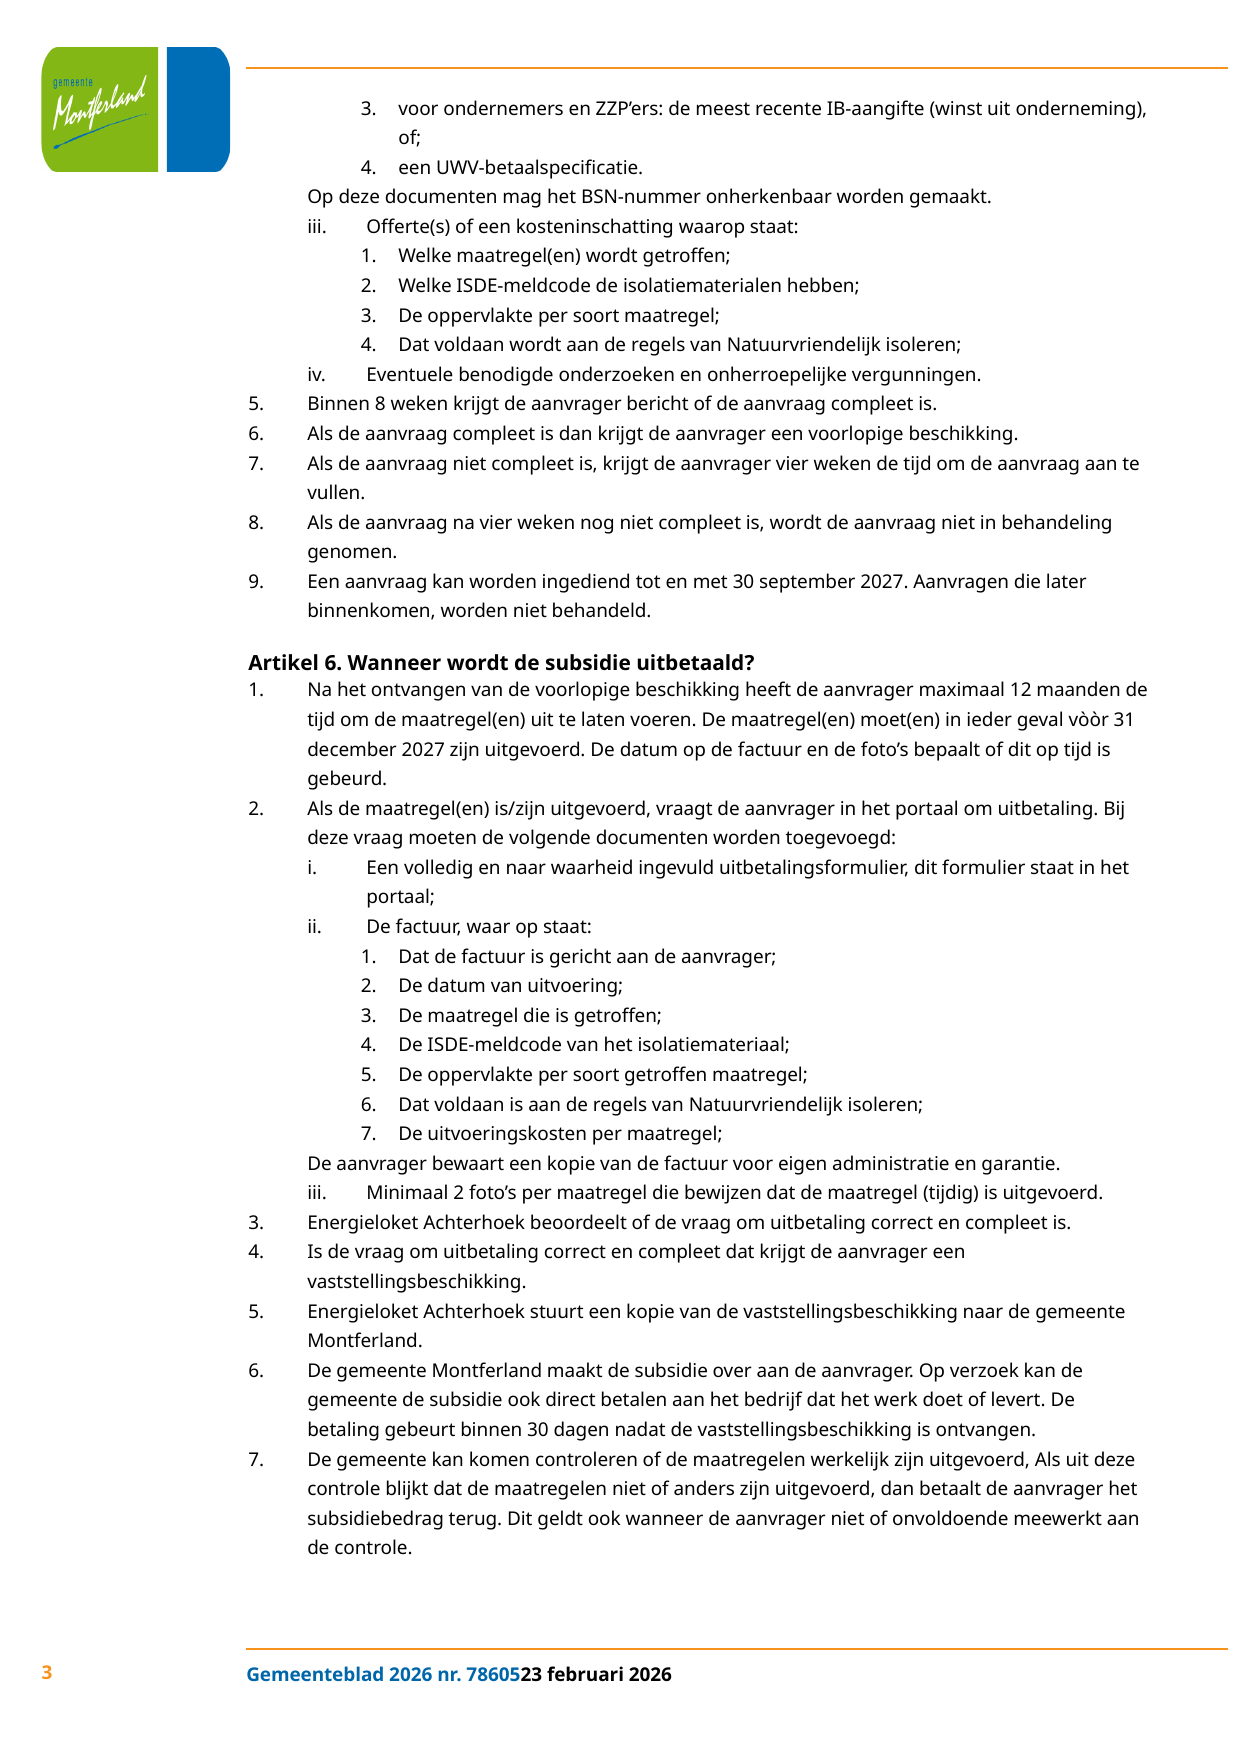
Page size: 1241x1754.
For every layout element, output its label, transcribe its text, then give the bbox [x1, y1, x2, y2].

list Dat voldaan wordt aan de regels van Natuurvriendelijk isoleren; [361, 331, 1152, 357]
list De oppervlakte per soort maatregel; [361, 302, 1152, 328]
list Binnen 8 weken krijgt de aanvrager bericht of de aanvraag compleet is. [248, 391, 1152, 416]
list De oppervlakte per soort getroffen maatregel; [361, 1061, 1152, 1087]
list Een volledig en naar waarheid ingevuld uitbetalingsformulier, dit formulier staat in het portaal; [307, 854, 1152, 909]
list De uitvoeringskosten per maatregel; [361, 1120, 1152, 1146]
list Welke maatregel(en) wordt getroffen; [361, 243, 1152, 268]
list Als de aanvraag niet compleet is, krijgt de aanvrager vier weken de tijd om de aanvraag aan te vullen. [248, 450, 1152, 505]
list De maatregel die is getroffen; [361, 1002, 1152, 1028]
picture [41, 47, 231, 172]
list Is de vraag om uitbetaling correct en compleet dat krijgt de aanvrager een vaststellingsbeschikking. [248, 1239, 1152, 1294]
list Eventuele benodigde onderzoeken en onherroepelijke vergunningen. [307, 361, 1152, 387]
text Artikel 6. Wanneer wordt de subsidie uitbetaald? [248, 648, 1152, 677]
list De ISDE-meldcode van het isolatiemateriaal; [361, 1032, 1152, 1057]
list Dat voldaan is aan de regels van Natuurvriendelijk isoleren; [361, 1091, 1152, 1116]
list Welke ISDE-meldcode de isolatiematerialen hebben; [361, 272, 1152, 298]
list Na het ontvangen van de voorlopige beschikking heeft de aanvrager maximaal 12 maanden de tijd om de maatregel(en) uit te laten voeren. De maatregel(en) moet(en) in ieder geval vòòr 31 december 2027 zijn uitgevoerd. De datum op de factuur en de foto’s bepaalt of dit op tijd is gebeurd. [248, 677, 1152, 791]
list Dat de factuur is gericht aan de aanvrager; [361, 943, 1152, 968]
list Als de aanvraag na vier weken nog niet compleet is, wordt de aanvraag niet in behandeling genomen. [248, 509, 1152, 564]
list een UWV-betaalspecificatie. [361, 154, 1152, 180]
list voor ondernemers en ZZP’ers: de meest recente IB-aangifte (winst uit onderneming), of; [361, 95, 1152, 150]
list Minimaal 2 foto’s per maatregel die bewijzen dat de maatregel (tijdig) is uitgevoerd. [307, 1179, 1152, 1205]
list Een aanvraag kan worden ingediend tot en met 30 september 2027. Aanvragen die later binnenkomen, worden niet behandeld. [248, 568, 1152, 623]
list Op deze documenten mag het BSN-nummer onherkenbaar worden gemaakt. [248, 183, 1152, 209]
list Als de aanvraag compleet is dan krijgt de aanvrager een voorlopige beschikking. [248, 420, 1152, 446]
list Als de maatregel(en) is/zijn uitgevoerd, vraagt de aanvrager in het portaal om uitbetaling. Bij deze vraag moeten de volgende documenten worden toegevoegd: [248, 795, 1152, 850]
list De gemeente kan komen controleren of de maatregelen werkelijk zijn uitgevoerd, Als uit deze controle blijkt dat de maatregelen niet of anders zijn uitgevoerd, dan betaalt de aanvrager het subsidiebedrag terug. Dit geldt ook wanneer de aanvrager niet of onvoldoende meewerkt aan de controle. [248, 1446, 1152, 1560]
list Energieloket Achterhoek stuurt een kopie van de vaststellingsbeschikking naar de gemeente Montferland. [248, 1298, 1152, 1353]
list De aanvrager bewaart een kopie van de factuur voor eigen administratie en garantie. [248, 1150, 1152, 1176]
list Offerte(s) of een kosteninschatting waarop staat: [307, 213, 1152, 239]
list De gemeente Montferland maakt de subsidie over aan de aanvrager. Op verzoek kan de gemeente de subsidie ook direct betalen aan het bedrijf dat het werk doet of levert. De betaling gebeurt binnen 30 dagen nadat de vaststellingsbeschikking is ontvangen. [248, 1357, 1152, 1442]
list De datum van uitvoering; [361, 972, 1152, 998]
list De factuur, waar op staat: [307, 913, 1152, 939]
list Energieloket Achterhoek beoordeelt of de vraag om uitbetaling correct en compleet is. [248, 1209, 1152, 1235]
